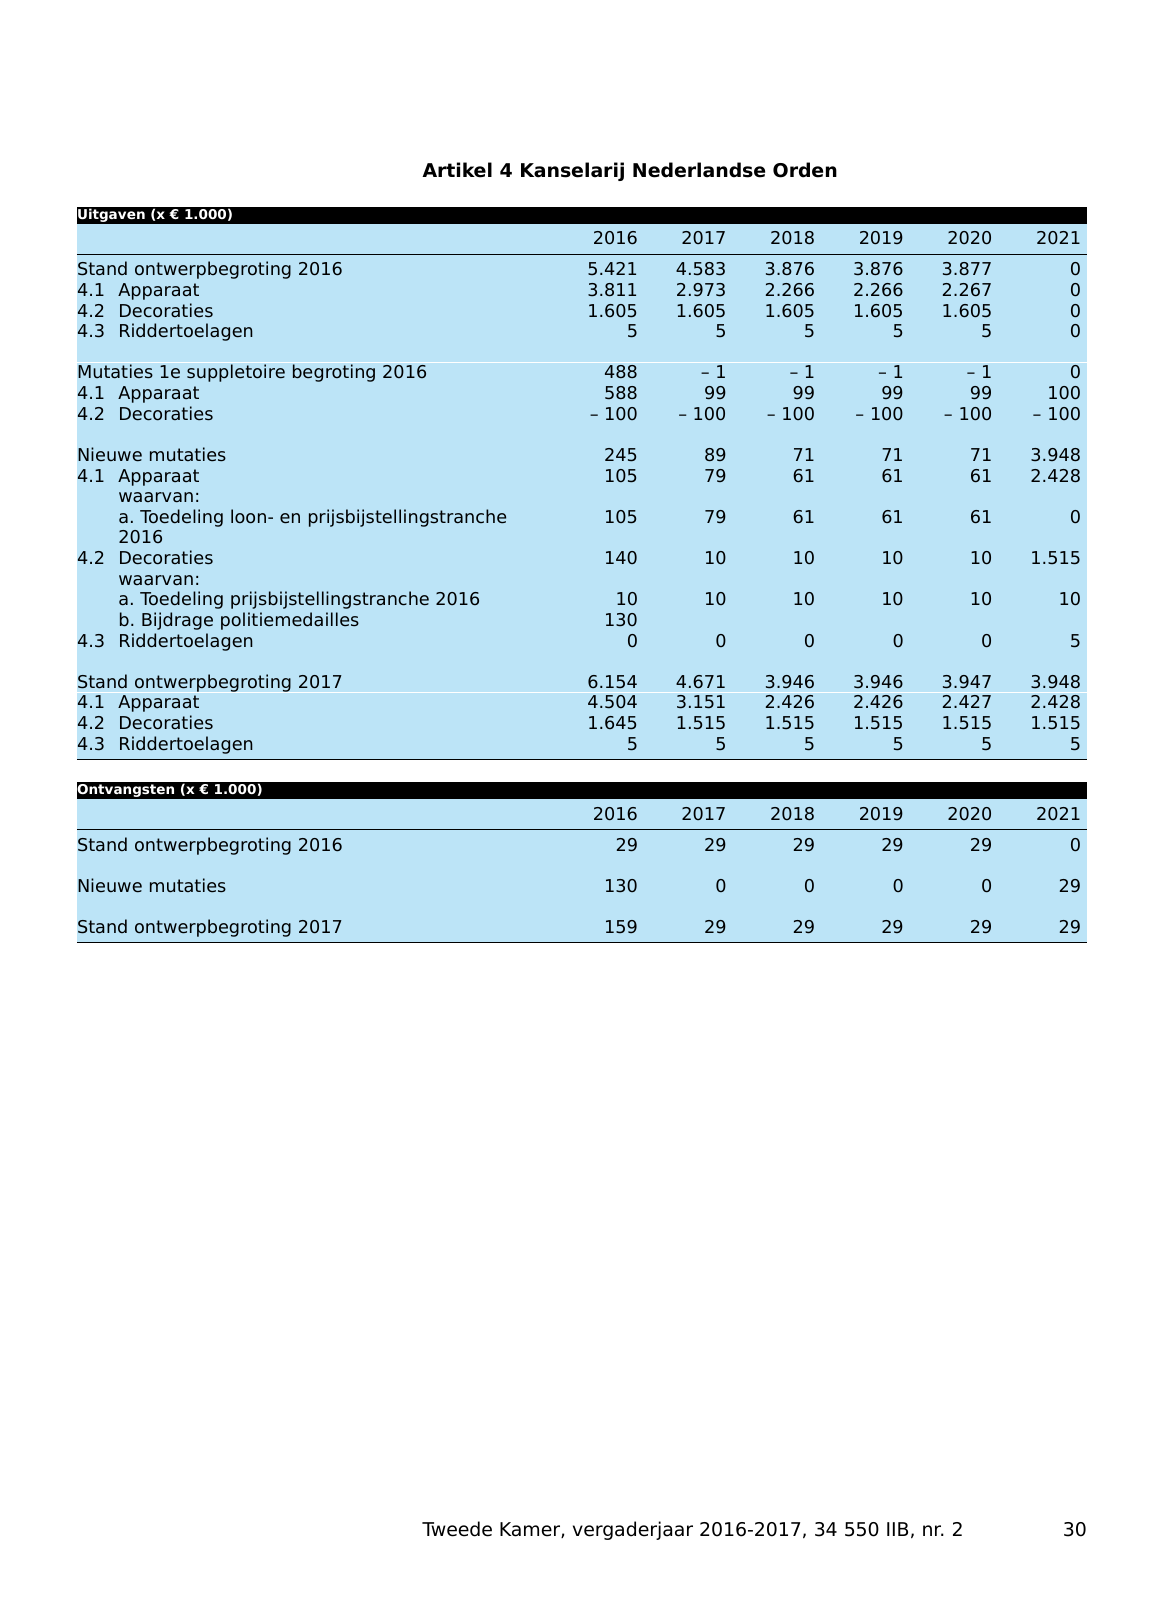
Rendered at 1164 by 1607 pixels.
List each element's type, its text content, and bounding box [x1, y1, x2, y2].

table_cell 1.605 [555, 301, 644, 321]
table_cell 29 [644, 830, 732, 855]
table_cell 4.3 [77, 321, 112, 342]
table_cell 2018 [732, 799, 821, 829]
table_cell 5 [644, 321, 732, 342]
table_cell 10 [644, 589, 732, 610]
table_cell 29 [909, 917, 998, 942]
table_cell 10 [821, 548, 909, 569]
table_cell [909, 610, 998, 631]
table_cell [77, 507, 112, 548]
table_cell 0 [821, 876, 909, 896]
table_cell Nieuwe mutaties [77, 876, 555, 896]
table_cell 1.515 [821, 713, 909, 734]
table_cell Stand ontwerpbegroting 2017 [77, 917, 555, 942]
table_cell 5 [998, 734, 1087, 759]
table_cell 5 [821, 734, 909, 759]
table_cell 0 [998, 321, 1087, 342]
table_cell 10 [732, 589, 821, 610]
table_cell [909, 486, 998, 507]
table_cell 4.504 [555, 693, 644, 713]
table_cell 3.876 [821, 255, 909, 280]
table_cell Decoraties [112, 713, 555, 734]
table_cell 105 [555, 466, 644, 486]
table_cell 0 [998, 255, 1087, 280]
table_cell 99 [821, 383, 909, 404]
table_cell 4.2 [77, 404, 112, 424]
table_cell waarvan: [112, 486, 555, 507]
table_cell 10 [821, 589, 909, 610]
table_cell 1.515 [644, 713, 732, 734]
table_cell Stand ontwerpbegroting 2017 [77, 672, 555, 692]
table_cell [77, 486, 112, 507]
table_cell 2.266 [732, 280, 821, 301]
table_cell 29 [998, 876, 1087, 896]
table_cell [644, 569, 732, 589]
table_cell 3.876 [732, 255, 821, 280]
table_cell 29 [732, 830, 821, 855]
table_cell [732, 486, 821, 507]
table_cell 61 [732, 507, 821, 548]
table_cell 130 [555, 610, 644, 631]
table_cell 61 [732, 466, 821, 486]
table_cell 2021 [998, 799, 1087, 829]
table_cell Nieuwe mutaties [77, 445, 555, 466]
table_cell 5 [909, 734, 998, 759]
table_cell 2018 [732, 224, 821, 254]
table_cell 2020 [909, 799, 998, 829]
table_cell 2016 [555, 224, 644, 254]
table_cell 0 [998, 363, 1087, 383]
table_cell 4.3 [77, 631, 112, 651]
table_cell 29 [555, 830, 644, 855]
table_cell 130 [555, 876, 644, 896]
table_cell 2.428 [998, 693, 1087, 713]
table_cell 2.426 [732, 693, 821, 713]
table_cell Stand ontwerpbegroting 2016 [77, 255, 555, 280]
table_cell Apparaat [112, 383, 555, 404]
table_cell 61 [821, 466, 909, 486]
table_cell Apparaat [112, 693, 555, 713]
table_cell 4.2 [77, 713, 112, 734]
table_cell 4.3 [77, 734, 112, 759]
table_cell 99 [909, 383, 998, 404]
table_cell 100 [998, 383, 1087, 404]
table_cell 1.515 [998, 548, 1087, 569]
table_cell 5 [732, 734, 821, 759]
table_cell 3.877 [909, 255, 998, 280]
table_cell 5 [909, 321, 998, 342]
table_cell 2019 [821, 224, 909, 254]
table_cell 0 [732, 876, 821, 896]
table_cell 6.154 [555, 672, 644, 692]
table_cell 1.605 [821, 301, 909, 321]
table_cell 5 [555, 321, 644, 342]
table_cell 2021 [998, 224, 1087, 254]
table_cell Mutaties 1e suppletoire begroting 2016 [77, 363, 555, 383]
table_cell 2017 [644, 224, 732, 254]
table_cell 159 [555, 917, 644, 942]
table_cell [821, 610, 909, 631]
table_cell 10 [909, 589, 998, 610]
table_cell [998, 610, 1087, 631]
table_cell 0 [644, 631, 732, 651]
table_cell 99 [644, 383, 732, 404]
table_cell 0 [998, 301, 1087, 321]
table_cell 71 [821, 445, 909, 466]
table_cell Decoraties [112, 548, 555, 569]
table_cell [77, 610, 112, 631]
table_cell 10 [644, 548, 732, 569]
table_cell 0 [998, 280, 1087, 301]
table_cell – 1 [909, 363, 998, 383]
table_cell 0 [732, 631, 821, 651]
table_cell [77, 896, 1087, 917]
table_cell 2.267 [909, 280, 998, 301]
table_cell 29 [909, 830, 998, 855]
table_cell 10 [732, 548, 821, 569]
table_cell a. Toedeling loon- en prijsbijstellingstranche 2016 [112, 507, 555, 548]
table_cell 5 [821, 321, 909, 342]
table_cell [77, 589, 112, 610]
table_cell [644, 610, 732, 631]
table_cell 2.266 [821, 280, 909, 301]
table_cell 61 [821, 507, 909, 548]
table_cell 3.946 [732, 672, 821, 692]
table_cell Apparaat [112, 466, 555, 486]
table_cell [555, 486, 644, 507]
table_cell 140 [555, 548, 644, 569]
table_cell 10 [998, 589, 1087, 610]
table_cell 4.2 [77, 548, 112, 569]
table_cell [732, 569, 821, 589]
table_cell 1.515 [909, 713, 998, 734]
table_cell 0 [998, 507, 1087, 548]
table_cell 5 [998, 631, 1087, 651]
table_cell 5 [644, 734, 732, 759]
table_cell 2017 [644, 799, 732, 829]
table_cell [821, 569, 909, 589]
table_cell Riddertoelagen [112, 631, 555, 651]
table_header Uitgaven (x € 1.000) [77, 207, 1087, 223]
table_cell 3.948 [998, 672, 1087, 692]
table_cell 71 [732, 445, 821, 466]
table_cell 79 [644, 466, 732, 486]
table_cell 2020 [909, 224, 998, 254]
table_cell 3.151 [644, 693, 732, 713]
table_cell 1.605 [909, 301, 998, 321]
table_cell 1.515 [732, 713, 821, 734]
table_cell 3.947 [909, 672, 998, 692]
table_cell 0 [555, 631, 644, 651]
table_cell 2.973 [644, 280, 732, 301]
table_cell 0 [909, 631, 998, 651]
table_cell 4.1 [77, 280, 112, 301]
table_cell 1.645 [555, 713, 644, 734]
table_cell 2016 [555, 799, 644, 829]
table_cell 4.583 [644, 255, 732, 280]
table_cell 29 [998, 917, 1087, 942]
table_cell [998, 486, 1087, 507]
table_cell Stand ontwerpbegroting 2016 [77, 830, 555, 855]
table_cell waarvan: [112, 569, 555, 589]
table_cell – 1 [821, 363, 909, 383]
table_cell [77, 855, 1087, 876]
table_cell a. Toedeling prijsbijstellingstranche 2016 [112, 589, 555, 610]
table_cell 61 [909, 466, 998, 486]
table_cell Apparaat [112, 280, 555, 301]
table_cell [77, 569, 112, 589]
table_cell 2.426 [821, 693, 909, 713]
table_cell 3.946 [821, 672, 909, 692]
table_cell – 1 [732, 363, 821, 383]
table_cell [909, 569, 998, 589]
table_cell 4.671 [644, 672, 732, 692]
table_cell Riddertoelagen [112, 734, 555, 759]
table_cell [77, 224, 555, 254]
table_cell – 1 [644, 363, 732, 383]
table_cell 2.428 [998, 466, 1087, 486]
table_cell 89 [644, 445, 732, 466]
table_cell – 100 [732, 404, 821, 424]
table_cell 29 [821, 830, 909, 855]
table_cell – 100 [998, 404, 1087, 424]
table_cell Decoraties [112, 301, 555, 321]
table_cell – 100 [644, 404, 732, 424]
table_cell Riddertoelagen [112, 321, 555, 342]
table_cell 2019 [821, 799, 909, 829]
table_cell 4.1 [77, 466, 112, 486]
table_cell b. Bijdrage politiemedailles [112, 610, 555, 631]
table_cell [821, 486, 909, 507]
table_cell 29 [821, 917, 909, 942]
table_cell 0 [998, 830, 1087, 855]
table_cell [77, 799, 555, 829]
table_cell [77, 651, 1087, 672]
table_header Ontvangsten (x € 1.000) [77, 782, 1087, 798]
table_cell Decoraties [112, 404, 555, 424]
table_cell 99 [732, 383, 821, 404]
table_cell 4.2 [77, 301, 112, 321]
table_cell 5.421 [555, 255, 644, 280]
table_cell 3.811 [555, 280, 644, 301]
table_cell – 100 [909, 404, 998, 424]
table_cell [77, 342, 1087, 362]
table_cell – 100 [555, 404, 644, 424]
table_cell 2.427 [909, 693, 998, 713]
table_cell [732, 610, 821, 631]
table_cell 0 [644, 876, 732, 896]
table_cell 588 [555, 383, 644, 404]
table_cell 3.948 [998, 445, 1087, 466]
table_cell 5 [732, 321, 821, 342]
table_cell [998, 569, 1087, 589]
table_cell 105 [555, 507, 644, 548]
table_cell 0 [821, 631, 909, 651]
table_cell 4.1 [77, 383, 112, 404]
table_cell 4.1 [77, 693, 112, 713]
table_cell 1.605 [644, 301, 732, 321]
table_cell – 100 [821, 404, 909, 424]
table_cell [555, 569, 644, 589]
table_cell 1.605 [732, 301, 821, 321]
table_cell 488 [555, 363, 644, 383]
subtitle Artikel 4 Kanselarij Nederlandse Orden [422, 160, 1087, 182]
table_cell 61 [909, 507, 998, 548]
table_cell 0 [909, 876, 998, 896]
table_cell 71 [909, 445, 998, 466]
table_cell 79 [644, 507, 732, 548]
table_cell 29 [732, 917, 821, 942]
table_cell 245 [555, 445, 644, 466]
table_cell 29 [644, 917, 732, 942]
table_cell 5 [555, 734, 644, 759]
table_cell 10 [555, 589, 644, 610]
table_cell 1.515 [998, 713, 1087, 734]
table_cell [644, 486, 732, 507]
table_cell 10 [909, 548, 998, 569]
table_cell [77, 424, 1087, 445]
